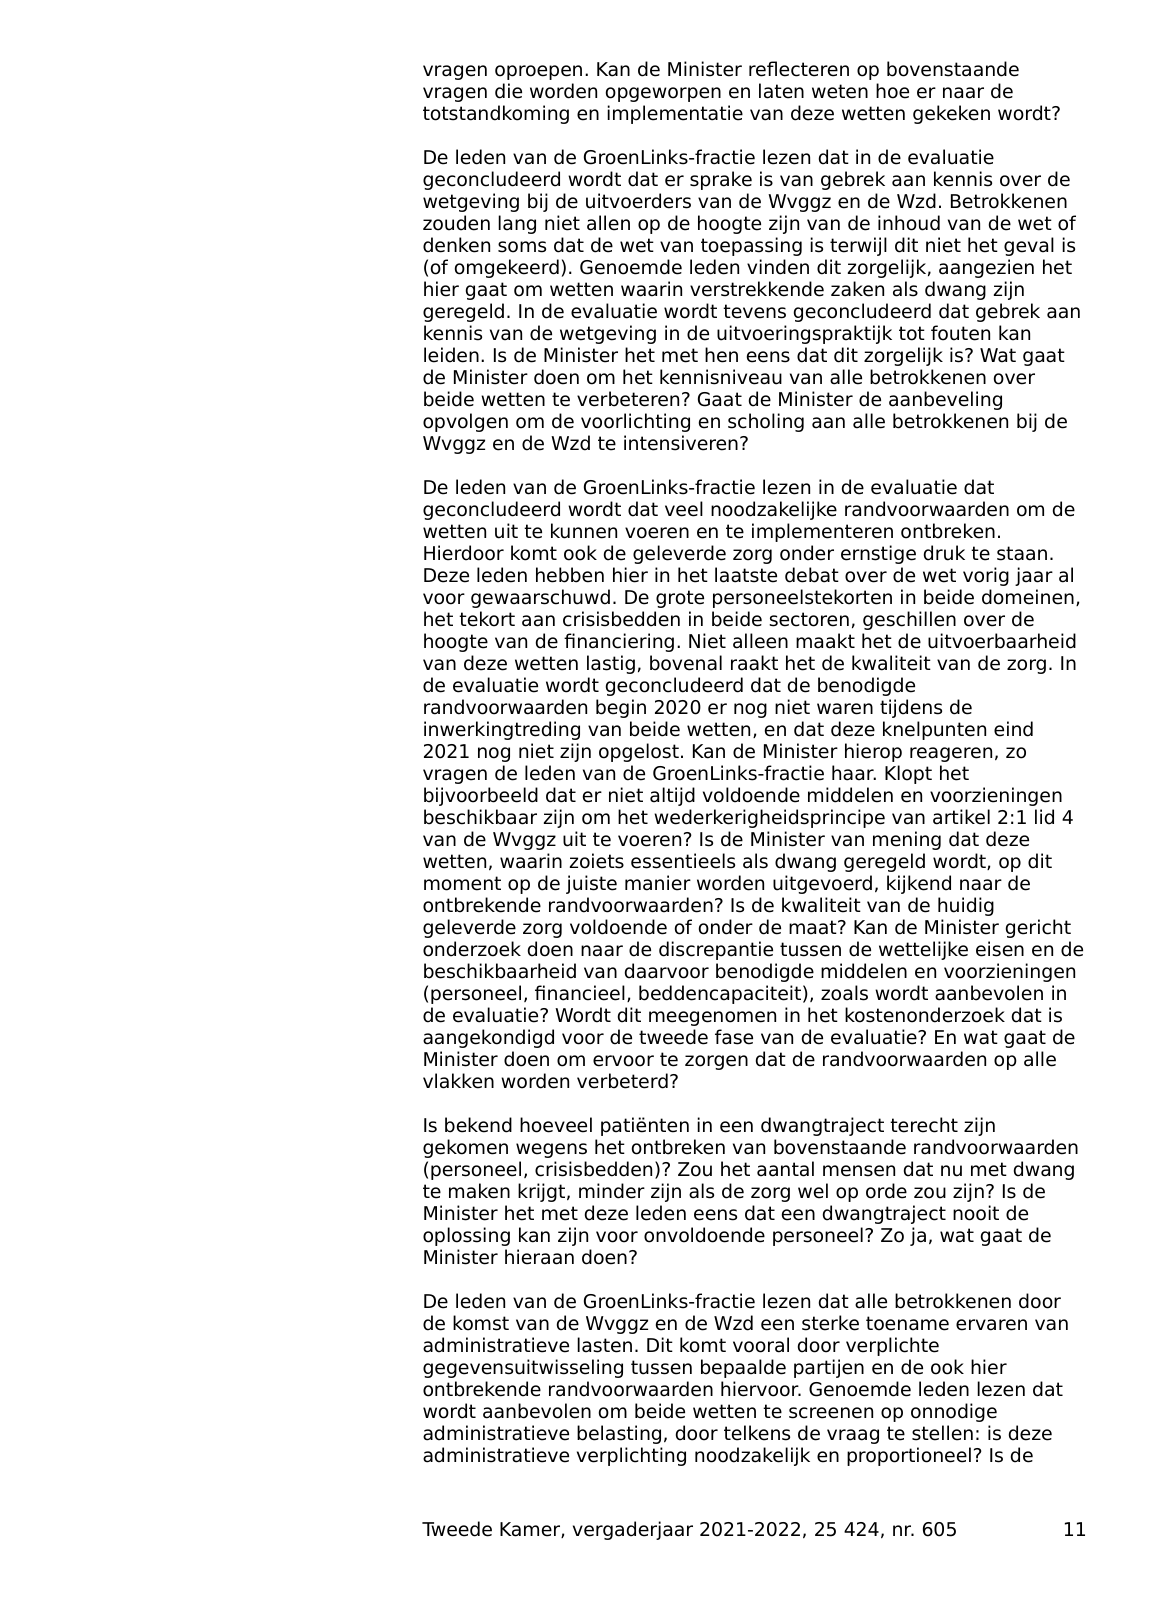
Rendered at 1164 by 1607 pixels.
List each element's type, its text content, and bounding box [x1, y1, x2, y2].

text Is bekend hoeveel patiënten in een dwangtraject terecht zijn gekomen wegens het ontbreken van bovenstaande randvoorwaarden (personeel, crisisbedden)? Zou het aantal mensen dat nu met dwang te maken krijgt, minder zijn als de zorg wel op orde zou zijn? Is de Minister het met deze leden eens dat een dwangtraject nooit de oplossing kan zijn voor onvoldoende personeel? Zo ja, wat gaat de Minister hieraan doen? [422, 1115, 1087, 1268]
text vragen oproepen. Kan de Minister reflecteren op bovenstaande vragen die worden opgeworpen en laten weten hoe er naar de totstandkoming en implementatie van deze wetten gekeken wordt? [422, 59, 1087, 125]
text De leden van de GroenLinks-fractie lezen in de evaluatie dat geconcludeerd wordt dat veel noodzakelijke randvoorwaarden om de wetten uit te kunnen voeren en te implementeren ontbreken. Hierdoor komt ook de geleverde zorg onder ernstige druk te staan. Deze leden hebben hier in het laatste debat over de wet vorig jaar al voor gewaarschuwd. De grote personeelstekorten in beide domeinen, het tekort aan crisisbedden in beide sectoren, geschillen over de hoogte van de financiering. Niet alleen maakt het de uitvoerbaarheid van deze wetten lastig, bovenal raakt het de kwaliteit van de zorg. In de evaluatie wordt geconcludeerd dat de benodigde randvoorwaarden begin 2020 er nog niet waren tijdens de inwerkingtreding van beide wetten, en dat deze knelpunten eind 2021 nog niet zijn opgelost. Kan de Minister hierop reageren, zo vragen de leden van de GroenLinks-fractie haar. Klopt het bijvoorbeeld dat er niet altijd voldoende middelen en voorzieningen beschikbaar zijn om het wederkerigheidsprincipe van artikel 2:1 lid 4 van de Wvggz uit te voeren? Is de Minister van mening dat deze wetten, waarin zoiets essentieels als dwang geregeld wordt, op dit moment op de juiste manier worden uitgevoerd, kijkend naar de ontbrekende randvoorwaarden? Is de kwaliteit van de huidig geleverde zorg voldoende of onder de maat? Kan de Minister gericht onderzoek doen naar de discrepantie tussen de wettelijke eisen en de beschikbaarheid van daarvoor benodigde middelen en voorzieningen (personeel, financieel, beddencapaciteit), zoals wordt aanbevolen in de evaluatie? Wordt dit meegenomen in het kostenonderzoek dat is aangekondigd voor de tweede fase van de evaluatie? En wat gaat de Minister doen om ervoor te zorgen dat de randvoorwaarden op alle vlakken worden verbeterd? [422, 477, 1087, 1092]
text De leden van de GroenLinks-fractie lezen dat in de evaluatie geconcludeerd wordt dat er sprake is van gebrek aan kennis over de wetgeving bij de uitvoerders van de Wvggz en de Wzd. Betrokkenen zouden lang niet allen op de hoogte zijn van de inhoud van de wet of denken soms dat de wet van toepassing is terwijl dit niet het geval is (of omgekeerd). Genoemde leden vinden dit zorgelijk, aangezien het hier gaat om wetten waarin verstrekkende zaken als dwang zijn geregeld. In de evaluatie wordt tevens geconcludeerd dat gebrek aan kennis van de wetgeving in de uitvoeringspraktijk tot fouten kan leiden. Is de Minister het met hen eens dat dit zorgelijk is? Wat gaat de Minister doen om het kennisniveau van alle betrokkenen over beide wetten te verbeteren? Gaat de Minister de aanbeveling opvolgen om de voorlichting en scholing aan alle betrokkenen bij de Wvggz en de Wzd te intensiveren? [422, 147, 1087, 455]
text De leden van de GroenLinks-fractie lezen dat alle betrokkenen door de komst van de Wvggz en de Wzd een sterke toename ervaren van administratieve lasten. Dit komt vooral door verplichte gegevensuitwisseling tussen bepaalde partijen en de ook hier ontbrekende randvoorwaarden hiervoor. Genoemde leden lezen dat wordt aanbevolen om beide wetten te screenen op onnodige administratieve belasting, door telkens de vraag te stellen: is deze administratieve verplichting noodzakelijk en proportioneel? Is de [422, 1291, 1087, 1467]
